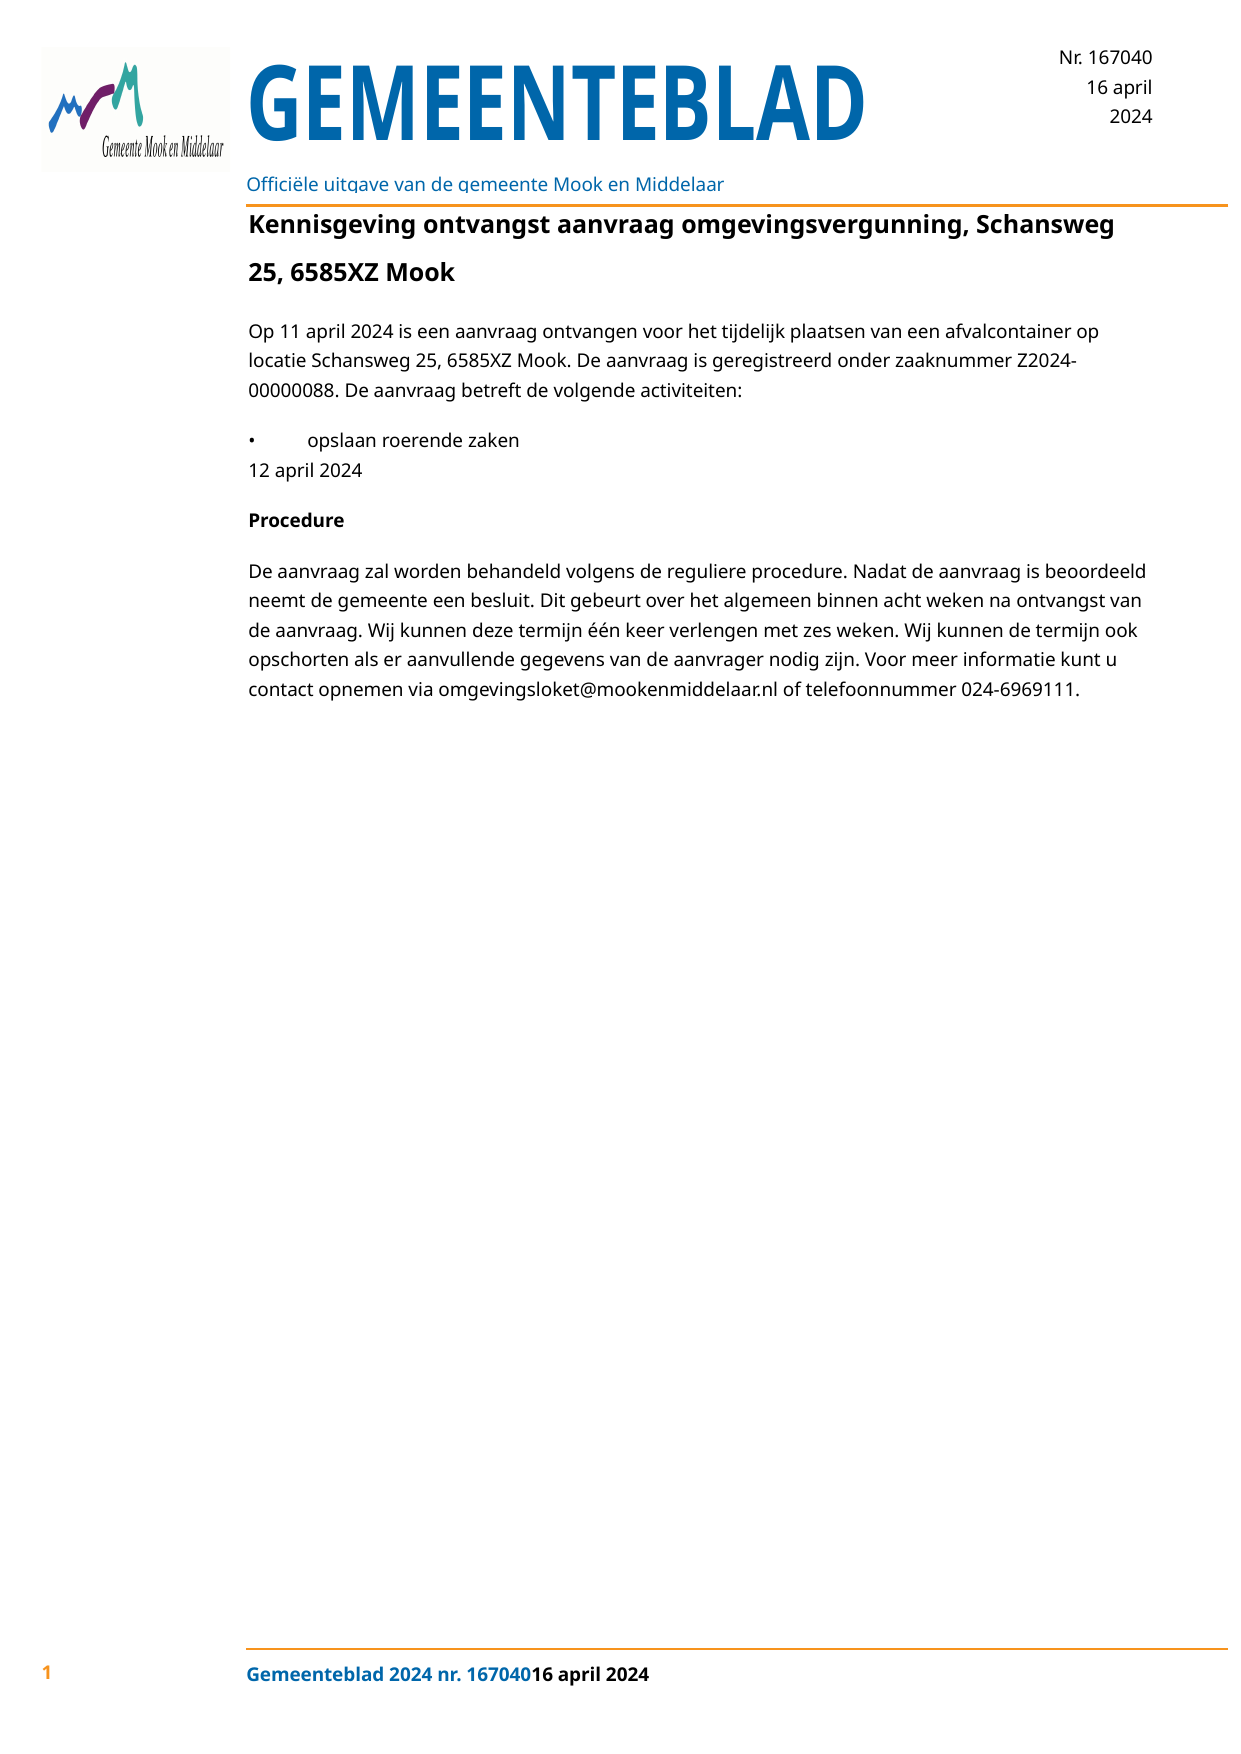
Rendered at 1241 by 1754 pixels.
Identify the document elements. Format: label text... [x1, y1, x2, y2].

text Kennisgeving ontvangst aanvraag omgevingsvergunning, Schansweg 25, 6585XZ Mook [248, 207, 1152, 288]
text De aanvraag zal worden behandeld volgens de reguliere procedure. Nadat de aanvraag is beoordeeld neemt de gemeente een besluit. Dit gebeurt over het algemeen binnen acht weken na ontvangst van de aanvraag. Wij kunnen deze termijn één keer verlengen met zes weken. Wij kunnen de termijn ook opschorten als er aanvullende gegevens van de aanvrager nodig zijn. Voor meer informatie kunt u contact opnemen via omgevingsloket@mookenmiddelaar.nl of telefoonnummer 024-6969111. [248, 558, 1152, 702]
list opslaan roerende zaken [248, 427, 1152, 453]
text Op 11 april 2024 is een aanvraag ontvangen voor het tijdelijk plaatsen van een afvalcontainer op locatie Schansweg 25, 6585XZ Mook. De aanvraag is geregistreerd onder zaaknummer Z2024-00000088. De aanvraag betreft de volgende activiteiten: [248, 318, 1152, 403]
text 12 april 2024 [248, 457, 1152, 483]
picture [41, 47, 231, 172]
text Procedure [248, 507, 1152, 533]
